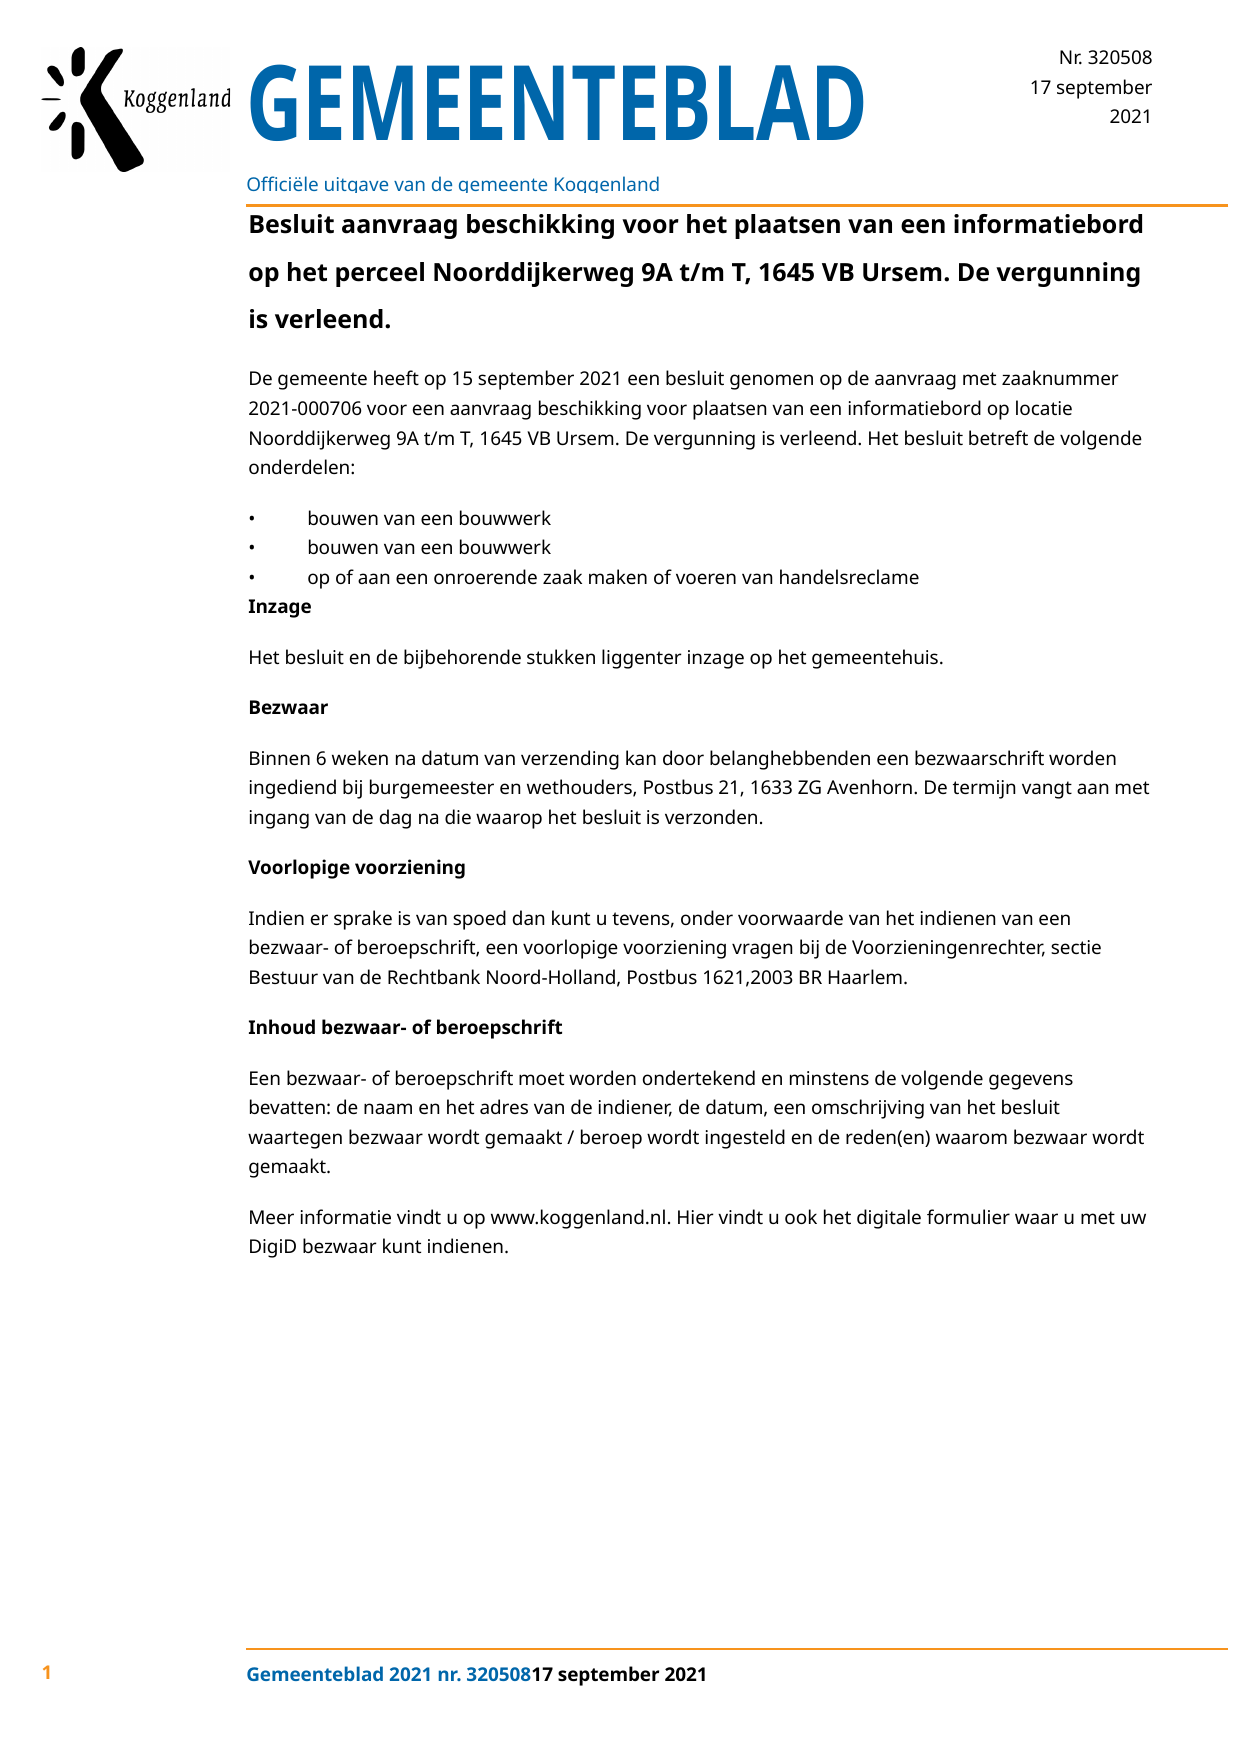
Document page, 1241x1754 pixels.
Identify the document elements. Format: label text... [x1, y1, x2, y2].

list op of aan een onroerende zaak maken of voeren van handelsreclame [248, 564, 1152, 589]
text Het besluit en de bijbehorende stukken liggenter inzage op het gemeentehuis. [248, 644, 1152, 669]
text Besluit aanvraag beschikking voor het plaatsen van een informatiebord op het perceel Noorddijkerweg 9A t/m T, 1645 VB Ursem. De vergunning is verleend. [248, 207, 1152, 336]
picture [41, 47, 231, 172]
text Binnen 6 weken na datum van verzending kan door belanghebbenden een bezwaarschrift worden ingediend bij burgemeester en wethouders, Postbus 21, 1633 ZG Avenhorn. De termijn vangt aan met ingang van de dag na die waarop het besluit is verzonden. [248, 745, 1152, 829]
text Inhoud bezwaar- of beroepschrift [248, 1014, 1152, 1040]
list bouwen van een bouwwerk [248, 505, 1152, 530]
text Inzage [248, 593, 1152, 619]
text Een bezwaar- of beroepschrift moet worden ondertekend en minstens de volgende gegevens bevatten: de naam en het adres van de indiener, de datum, een omschrijving van het besluit waartegen bezwaar wordt gemaakt / beroep wordt ingesteld en de reden(en) waarom bezwaar wordt gemaakt. [248, 1065, 1152, 1179]
text De gemeente heeft op 15 september 2021 een besluit genomen op de aanvraag met zaaknummer 2021-000706 voor een aanvraag beschikking voor plaatsen van een informatiebord op locatie Noorddijkerweg 9A t/m T, 1645 VB Ursem. De vergunning is verleend. Het besluit betreft de volgende onderdelen: [248, 366, 1152, 480]
text Bezwaar [248, 694, 1152, 720]
list bouwen van een bouwwerk [248, 534, 1152, 560]
text Indien er sprake is van spoed dan kunt u tevens, onder voorwaarde van het indienen van een bezwaar- of beroepschrift, een voorlopige voorziening vragen bij de Voorzieningenrechter, sectie Bestuur van de Rechtbank Noord-Holland, Postbus 1621,2003 BR Haarlem. [248, 905, 1152, 989]
text Meer informatie vindt u op www.koggenland.nl. Hier vindt u ook het digitale formulier waar u met uw DigiD bezwaar kunt indienen. [248, 1204, 1152, 1259]
text Voorlopige voorziening [248, 854, 1152, 880]
